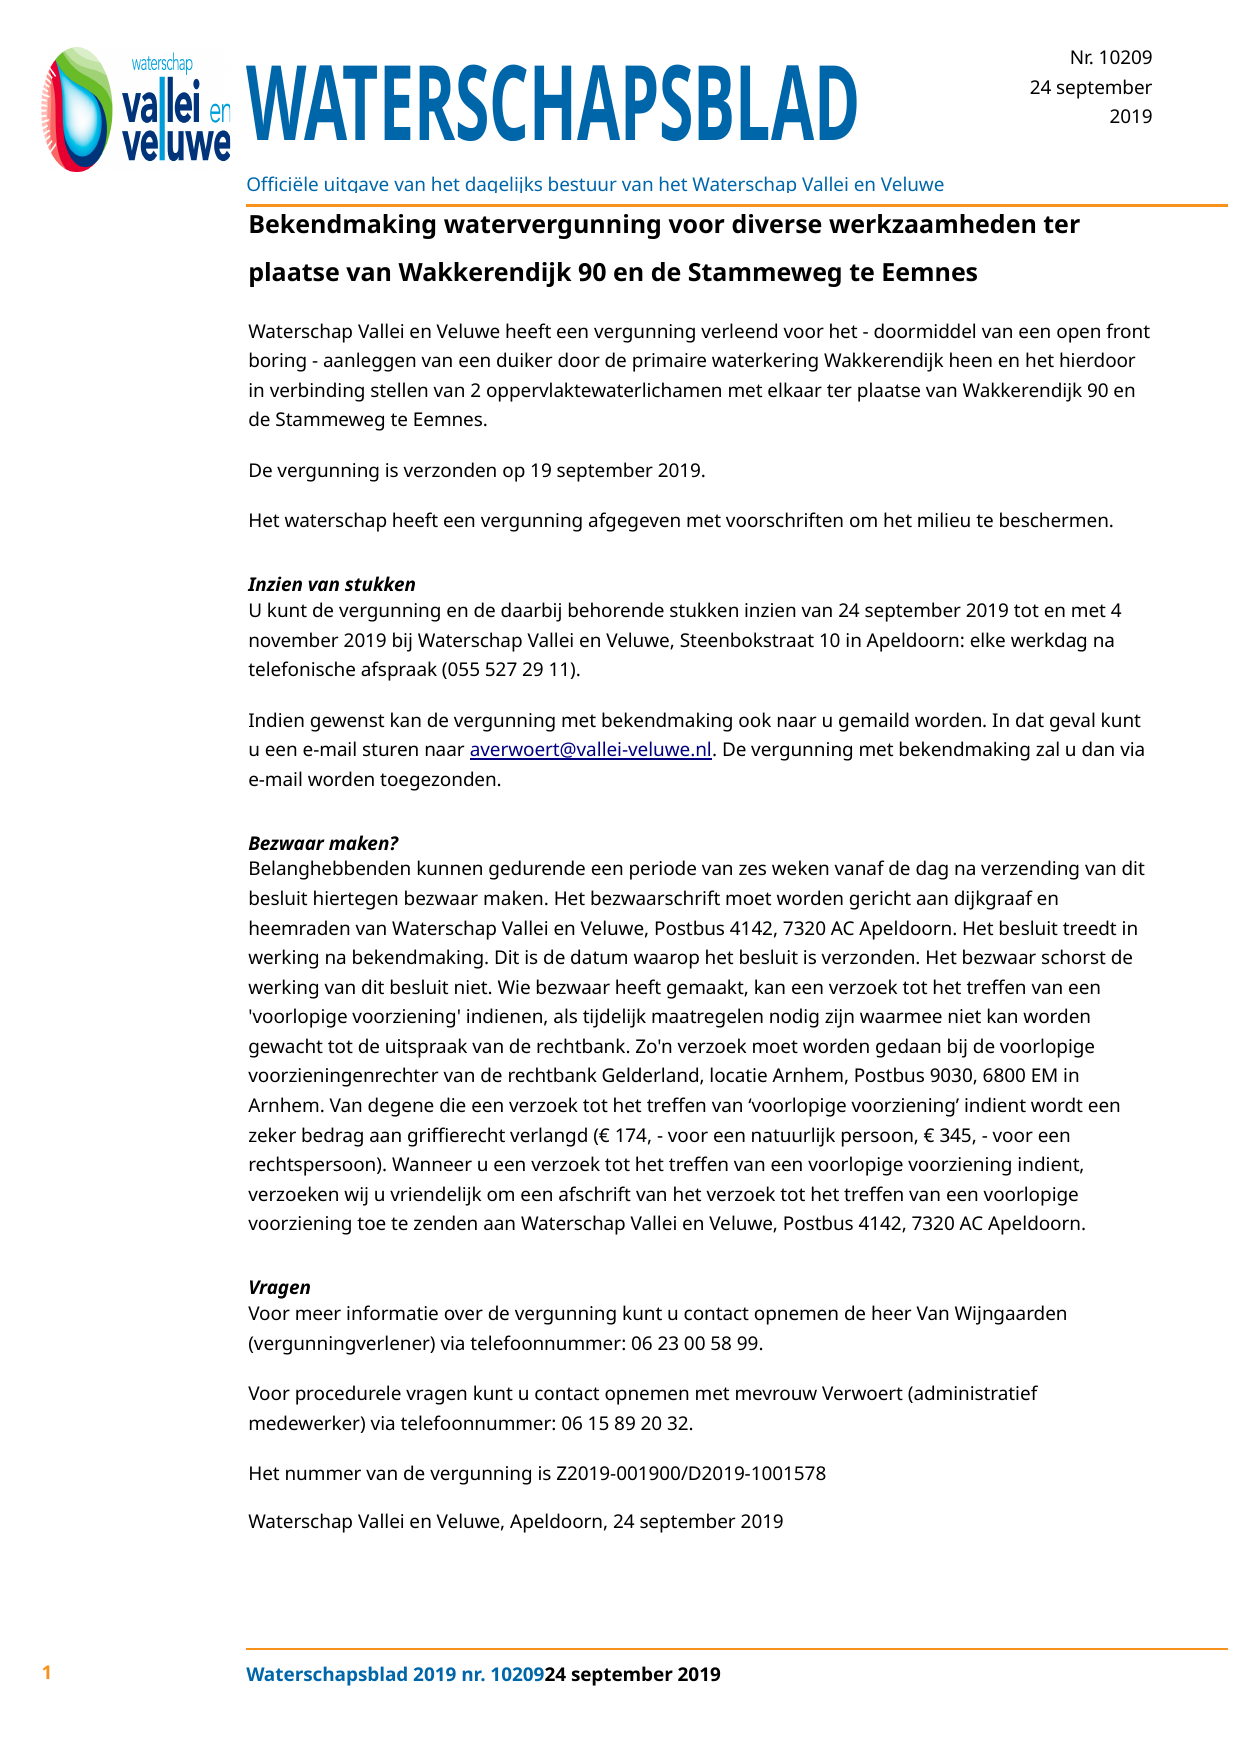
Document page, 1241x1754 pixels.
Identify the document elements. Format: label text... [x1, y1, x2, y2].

text Waterschap Vallei en Veluwe, Apeldoorn, 24 september 2019 [248, 1508, 1152, 1534]
text Bezwaar maken? [248, 830, 1152, 856]
text Voor meer informatie over de vergunning kunt u contact opnemen de heer Van Wijngaarden (vergunningverlener) via telefoonnummer: 06 23 00 58 99. [248, 1300, 1152, 1356]
text Belanghebbenden kunnen gedurende een periode van zes weken vanaf de dag na verzending van dit besluit hiertegen bezwaar maken. Het bezwaarschrift moet worden gericht aan dijkgraaf en heemraden van Waterschap Vallei en Veluwe, Postbus 4142, 7320 AC Apeldoorn. Het besluit treedt in werking na bekendmaking. Dit is de datum waarop het besluit is verzonden. Het bezwaar schorst de werking van dit besluit niet. Wie bezwaar heeft gemaakt, kan een verzoek tot het treffen van een 'voorlopige voorziening' indienen, als tijdelijk maatregelen nodig zijn waarmee niet kan worden gewacht tot de uitspraak van de rechtbank. Zo'n verzoek moet worden gedaan bij de voorlopige voorzieningenrechter van de rechtbank Gelderland, locatie Arnhem, Postbus 9030, 6800 EM in Arnhem. Van degene die een verzoek tot het treffen van ‘voorlopige voorziening’ indient wordt een zeker bedrag aan griffierecht verlangd (€ 174, - voor een natuurlijk persoon, € 345, - voor een rechtspersoon). Wanneer u een verzoek tot het treffen van een voorlopige voorziening indient, verzoeken wij u vriendelijk om een afschrift van het verzoek tot het treffen van een voorlopige voorziening toe te zenden aan Waterschap Vallei en Veluwe, Postbus 4142, 7320 AC Apeldoorn. [248, 856, 1152, 1236]
text De vergunning is verzonden op 19 september 2019. [248, 457, 1152, 483]
text U kunt de vergunning en de daarbij behorende stukken inzien van 24 september 2019 tot en met 4 november 2019 bij Waterschap Vallei en Veluwe, Steenbokstraat 10 in Apeldoorn: elke werkdag na telefonische afspraak (055 527 29 11). [248, 597, 1152, 682]
text Bekendmaking watervergunning voor diverse werkzaamheden ter plaatse van Wakkerendijk 90 en de Stammeweg te Eemnes [248, 207, 1152, 288]
text Vragen [248, 1274, 1152, 1300]
text Indien gewenst kan de vergunning met bekendmaking ook naar u gemaild worden. In dat geval kunt u een e-mail sturen naar averwoert@vallei-veluwe.nl. De vergunning met bekendmaking zal u dan via e-mail worden toegezonden. [248, 707, 1152, 792]
text Het nummer van de vergunning is Z2019-001900/D2019-1001578 [248, 1460, 1152, 1486]
text Waterschap Vallei en Veluwe heeft een vergunning verleend voor het - doormiddel van een open front boring - aanleggen van een duiker door de primaire waterkering Wakkerendijk heen en het hierdoor in verbinding stellen van 2 oppervlaktewaterlichamen met elkaar ter plaatse van Wakkerendijk 90 en de Stammeweg te Eemnes. [248, 318, 1152, 432]
text Voor procedurele vragen kunt u contact opnemen met mevrouw Verwoert (administratief medewerker) via telefoonnummer: 06 15 89 20 32. [248, 1380, 1152, 1436]
text Inzien van stukken [248, 571, 1152, 597]
text Het waterschap heeft een vergunning afgegeven met voorschriften om het milieu te beschermen. [248, 507, 1152, 533]
picture [41, 47, 231, 172]
